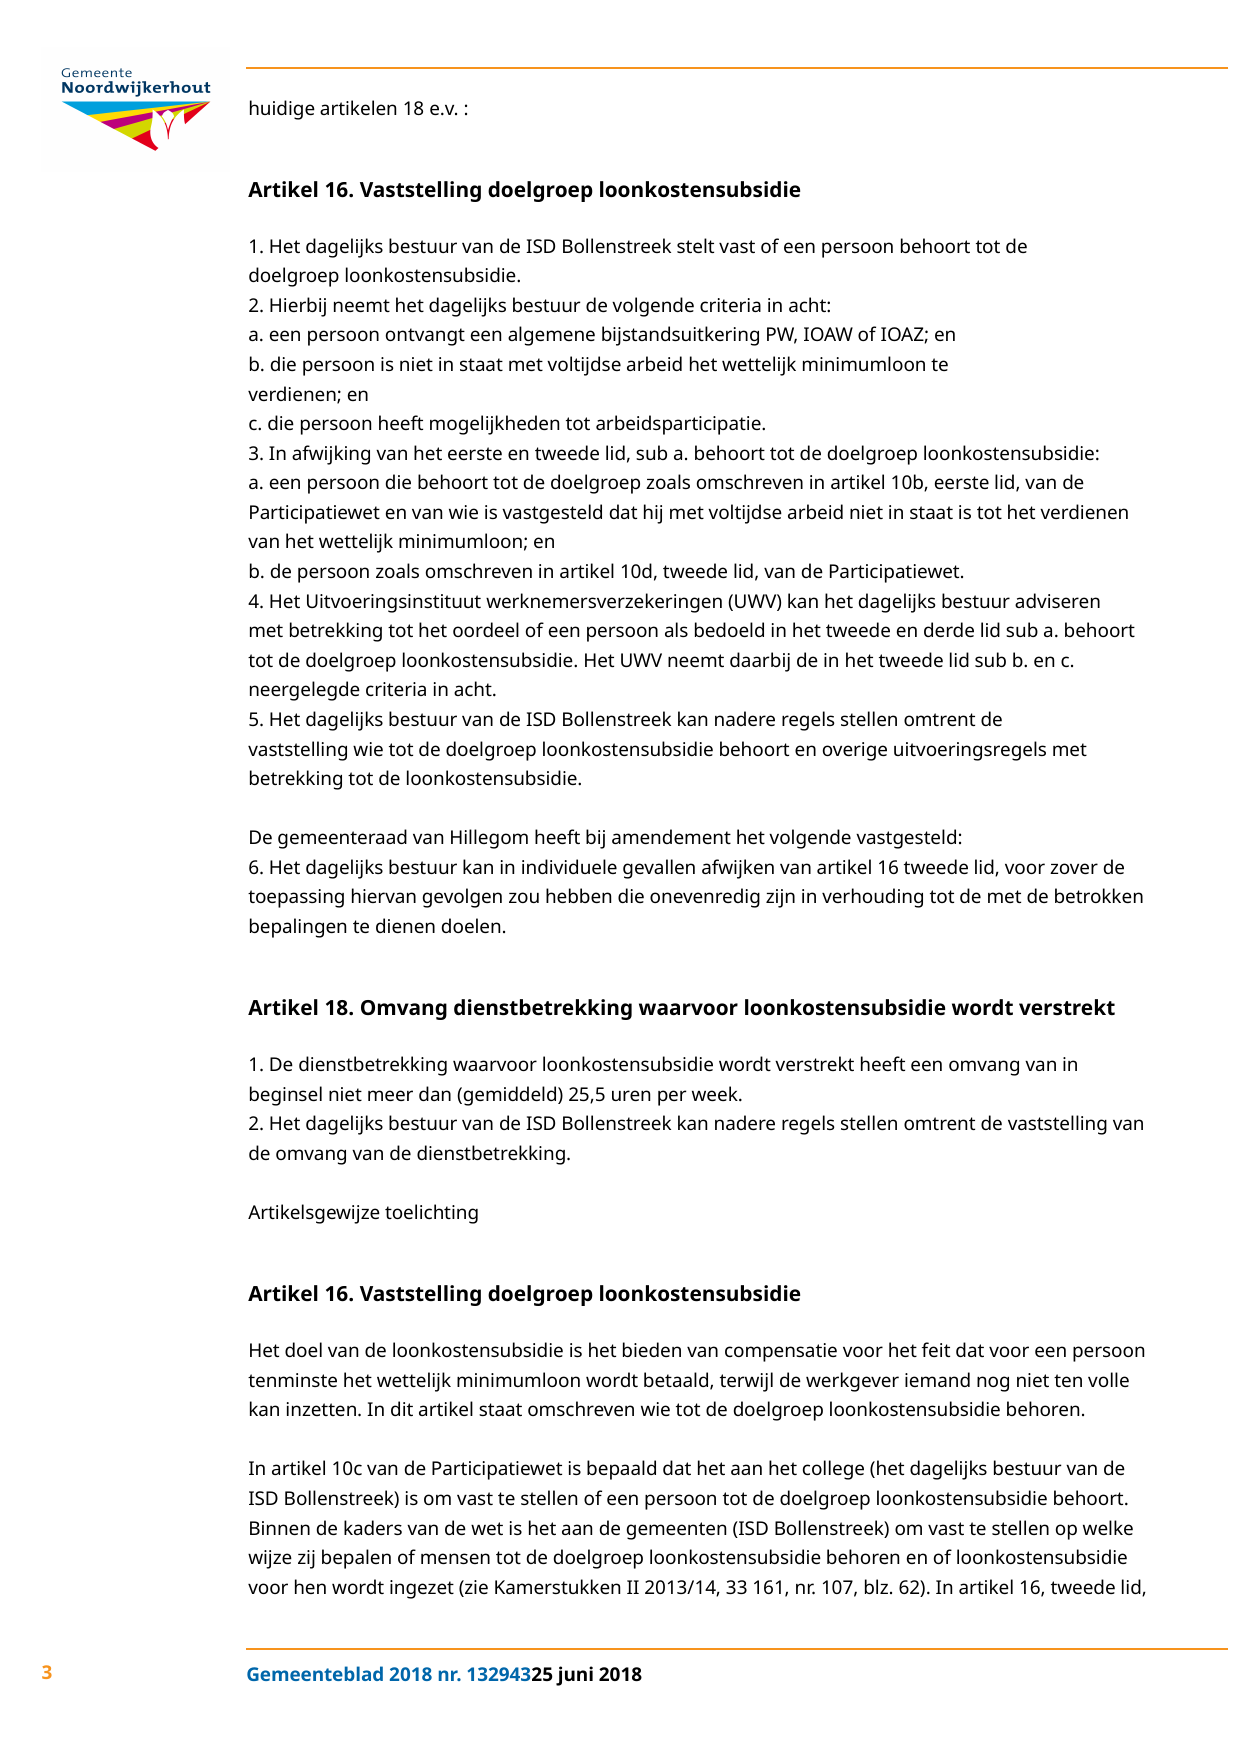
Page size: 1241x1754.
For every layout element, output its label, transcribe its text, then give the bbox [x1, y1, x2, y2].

text Artikel 16. Vaststelling doelgroep loonkostensubsidie [248, 1279, 1152, 1308]
text doelgroep loonkostensubsidie. [248, 262, 1152, 288]
text a. een persoon ontvangt een algemene bijstandsuitkering PW, IOAW of IOAZ; en [248, 322, 1152, 347]
text Artikelsgewijze toelichting [248, 1199, 1152, 1225]
text huidige artikelen 18 e.v. : [248, 95, 1152, 121]
text b. die persoon is niet in staat met voltijdse arbeid het wettelijk minimumloon te [248, 351, 1152, 377]
text 2. Het dagelijks bestuur van de ISD Bollenstreek kan nadere regels stellen omtrent de vaststelling van de omvang van de dienstbetrekking. [248, 1110, 1152, 1166]
text 1. Het dagelijks bestuur van de ISD Bollenstreek stelt vast of een persoon behoort tot de [248, 233, 1152, 258]
text 4. Het Uitvoeringsinstituut werknemersverzekeringen (UWV) kan het dagelijks bestuur adviseren [248, 588, 1152, 613]
text Het doel van de loonkostensubsidie is het bieden van compensatie voor het feit dat voor een persoon tenminste het wettelijk minimumloon wordt betaald, terwijl de werkgever iemand nog niet ten volle kan inzetten. In dit artikel staat omschreven wie tot de doelgroep loonkostensubsidie behoren. [248, 1337, 1152, 1422]
picture [41, 47, 231, 172]
text 6. Het dagelijks bestuur kan in individuele gevallen afwijken van artikel 16 tweede lid, voor zover de toepassing hiervan gevolgen zou hebben die onevenredig zijn in verhouding tot de met de betrokken bepalingen te dienen doelen. [248, 854, 1152, 939]
text 5. Het dagelijks bestuur van de ISD Bollenstreek kan nadere regels stellen omtrent de [248, 706, 1152, 732]
text vaststelling wie tot de doelgroep loonkostensubsidie behoort en overige uitvoeringsregels met [248, 736, 1152, 761]
text 1. De dienstbetrekking waarvoor loonkostensubsidie wordt verstrekt heeft een omvang van in beginsel niet meer dan (gemiddeld) 25,5 uren per week. [248, 1051, 1152, 1107]
text 2. Hierbij neemt het dagelijks bestuur de volgende criteria in acht: [248, 292, 1152, 318]
text In artikel 10c van de Participatiewet is bepaald dat het aan het college (het dagelijks bestuur van de ISD Bollenstreek) is om vast te stellen of een persoon tot de doelgroep loonkostensubsidie behoort. Binnen de kaders van de wet is het aan de gemeenten (ISD Bollenstreek) om vast te stellen op welke wijze zij bepalen of mensen tot de doelgroep loonkostensubsidie behoren en of loonkostensubsidie voor hen wordt ingezet (zie Kamerstukken II 2013/14, 33 161, nr. 107, blz. 62). In artikel 16, tweede lid, [248, 1456, 1152, 1599]
text Artikel 18. Omvang dienstbetrekking waarvoor loonkostensubsidie wordt verstrekt [248, 993, 1152, 1022]
text a. een persoon die behoort tot de doelgroep zoals omschreven in artikel 10b, eerste lid, van de Participatiewet en van wie is vastgesteld dat hij met voltijdse arbeid niet in staat is tot het verdienen van het wettelijk minimumloon; en [248, 469, 1152, 554]
text 3. In afwijking van het eerste en tweede lid, sub a. behoort tot de doelgroep loonkostensubsidie: [248, 440, 1152, 466]
text met betrekking tot het oordeel of een persoon als bedoeld in het tweede en derde lid sub a. behoort tot de doelgroep loonkostensubsidie. Het UWV neemt daarbij de in het tweede lid sub b. en c. neergelegde criteria in acht. [248, 617, 1152, 702]
text Artikel 16. Vaststelling doelgroep loonkostensubsidie [248, 175, 1152, 203]
text c. die persoon heeft mogelijkheden tot arbeidsparticipatie. [248, 410, 1152, 436]
text b. de persoon zoals omschreven in artikel 10d, tweede lid, van de Participatiewet. [248, 558, 1152, 584]
text betrekking tot de loonkostensubsidie. [248, 765, 1152, 791]
text De gemeenteraad van Hillegom heeft bij amendement het volgende vastgesteld: [248, 824, 1152, 850]
text verdienen; en [248, 381, 1152, 406]
